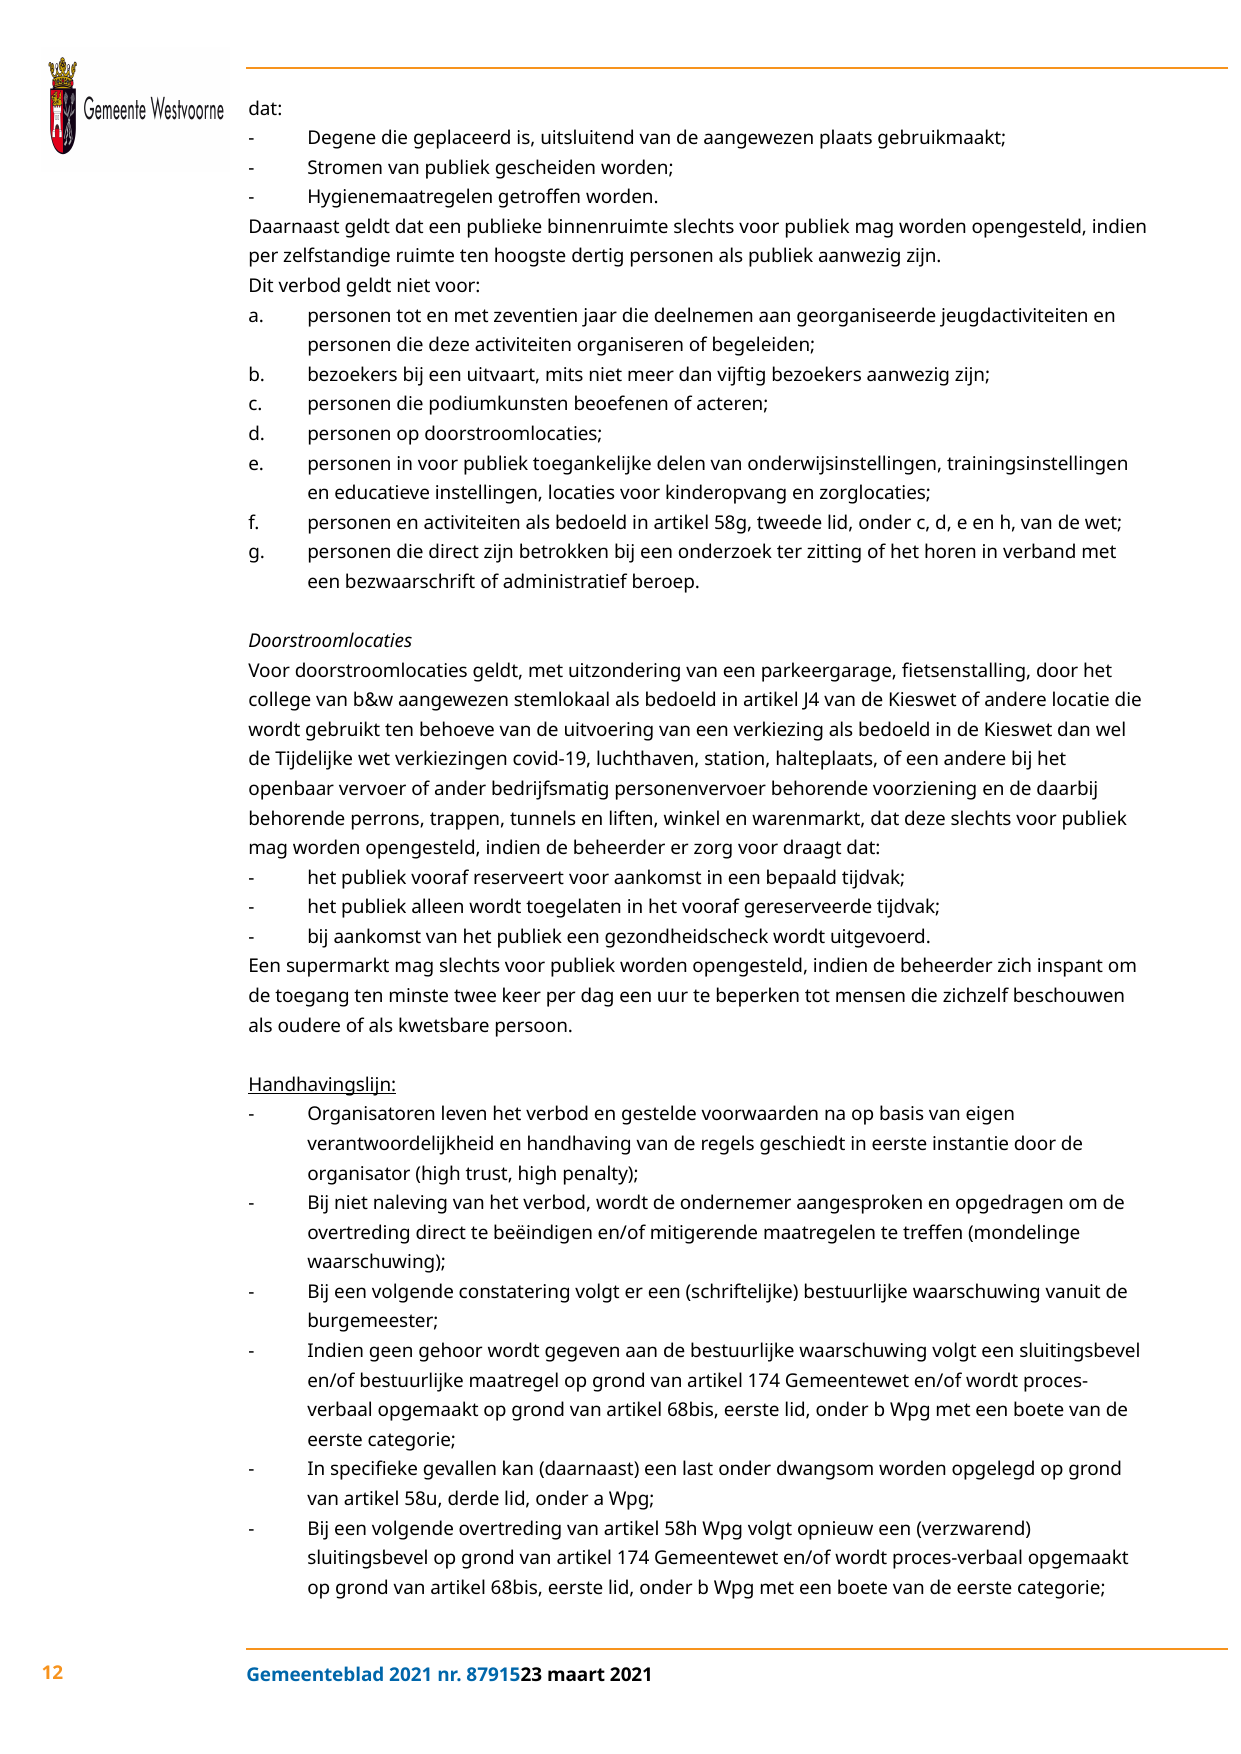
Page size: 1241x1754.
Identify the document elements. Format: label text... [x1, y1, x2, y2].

list Indien geen gehoor wordt gegeven aan de bestuurlijke waarschuwing volgt een sluitingsbevel en/of bestuurlijke maatregel op grond van artikel 174 Gemeentewet en/of wordt proces-verbaal opgemaakt op grond van artikel 68bis, eerste lid, onder b Wpg met een boete van de eerste categorie; [248, 1337, 1152, 1452]
list personen op doorstroomlocaties; [248, 420, 1152, 446]
list Degene die geplaceerd is, uitsluitend van de aangewezen plaats gebruikmaakt; [248, 124, 1152, 150]
list Bij niet naleving van het verbod, wordt de ondernemer aangesproken en opgedragen om de overtreding direct te beëindigen en/of mitigerende maatregelen te treffen (mondelinge waarschuwing); [248, 1189, 1152, 1274]
text dat: [248, 95, 1152, 121]
list personen en activiteiten als bedoeld in artikel 58g, tweede lid, onder c, d, e en h, van de wet; [248, 509, 1152, 535]
list het publiek alleen wordt toegelaten in het vooraf gereserveerde tijdvak; [248, 893, 1152, 919]
text Dit verbod geldt niet voor: [248, 272, 1152, 298]
list personen tot en met zeventien jaar die deelnemen aan georganiseerde jeugdactiviteiten en personen die deze activiteiten organiseren of begeleiden; [248, 302, 1152, 357]
list Bij een volgende constatering volgt er een (schriftelijke) bestuurlijke waarschuwing vanuit de burgemeester; [248, 1278, 1152, 1333]
list personen die direct zijn betrokken bij een onderzoek ter zitting of het horen in verband met een bezwaarschrift of administratief beroep. [248, 538, 1152, 594]
text Handhavingslijn: [248, 1071, 1152, 1097]
list Bij een volgende overtreding van artikel 58h Wpg volgt opnieuw een (verzwarend) sluitingsbevel op grond van artikel 174 Gemeentewet en/of wordt proces-verbaal opgemaakt op grond van artikel 68bis, eerste lid, onder b Wpg met een boete van de eerste categorie; [248, 1515, 1152, 1600]
text Daarnaast geldt dat een publieke binnenruimte slechts voor publiek mag worden opengesteld, indien per zelfstandige ruimte ten hoogste dertig personen als publiek aanwezig zijn. [248, 213, 1152, 268]
list personen die podiumkunsten beoefenen of acteren; [248, 391, 1152, 416]
list Stromen van publiek gescheiden worden; [248, 154, 1152, 180]
list personen in voor publiek toegankelijke delen van onderwijsinstellingen, trainingsinstellingen en educatieve instellingen, locaties voor kinderopvang en zorglocaties; [248, 450, 1152, 505]
text Een supermarkt mag slechts voor publiek worden opengesteld, indien de beheerder zich inspant om de toegang ten minste twee keer per dag een uur te beperken tot mensen die zichzelf beschouwen als oudere of als kwetsbare persoon. [248, 953, 1152, 1038]
list Organisatoren leven het verbod en gestelde voorwaarden na op basis van eigen verantwoordelijkheid en handhaving van de regels geschiedt in eerste instantie door de organisator (high trust, high penalty); [248, 1101, 1152, 1186]
picture [41, 47, 231, 172]
list bij aankomst van het publiek een gezondheidscheck wordt uitgevoerd. [248, 923, 1152, 949]
text Voor doorstroomlocaties geldt, met uitzondering van een parkeergarage, fietsenstalling, door het college van b&w aangewezen stemlokaal als bedoeld in artikel J4 van de Kieswet of andere locatie die wordt gebruikt ten behoeve van de uitvoering van een verkiezing als bedoeld in de Kieswet dan wel de Tijdelijke wet verkiezingen covid-19, luchthaven, station, halteplaats, of een andere bij het openbaar vervoer of ander bedrijfsmatig personenvervoer behorende voorziening en de daarbij behorende perrons, trappen, tunnels en liften, winkel en warenmarkt, dat deze slechts voor publiek mag worden opengesteld, indien de beheerder er zorg voor draagt dat: [248, 657, 1152, 860]
list het publiek vooraf reserveert voor aankomst in een bepaald tijdvak; [248, 864, 1152, 890]
list Hygienemaatregelen getroffen worden. [248, 183, 1152, 209]
text Doorstroomlocaties [248, 627, 1152, 653]
list In specifieke gevallen kan (daarnaast) een last onder dwangsom worden opgelegd op grond van artikel 58u, derde lid, onder a Wpg; [248, 1456, 1152, 1511]
list bezoekers bij een uitvaart, mits niet meer dan vijftig bezoekers aanwezig zijn; [248, 361, 1152, 387]
